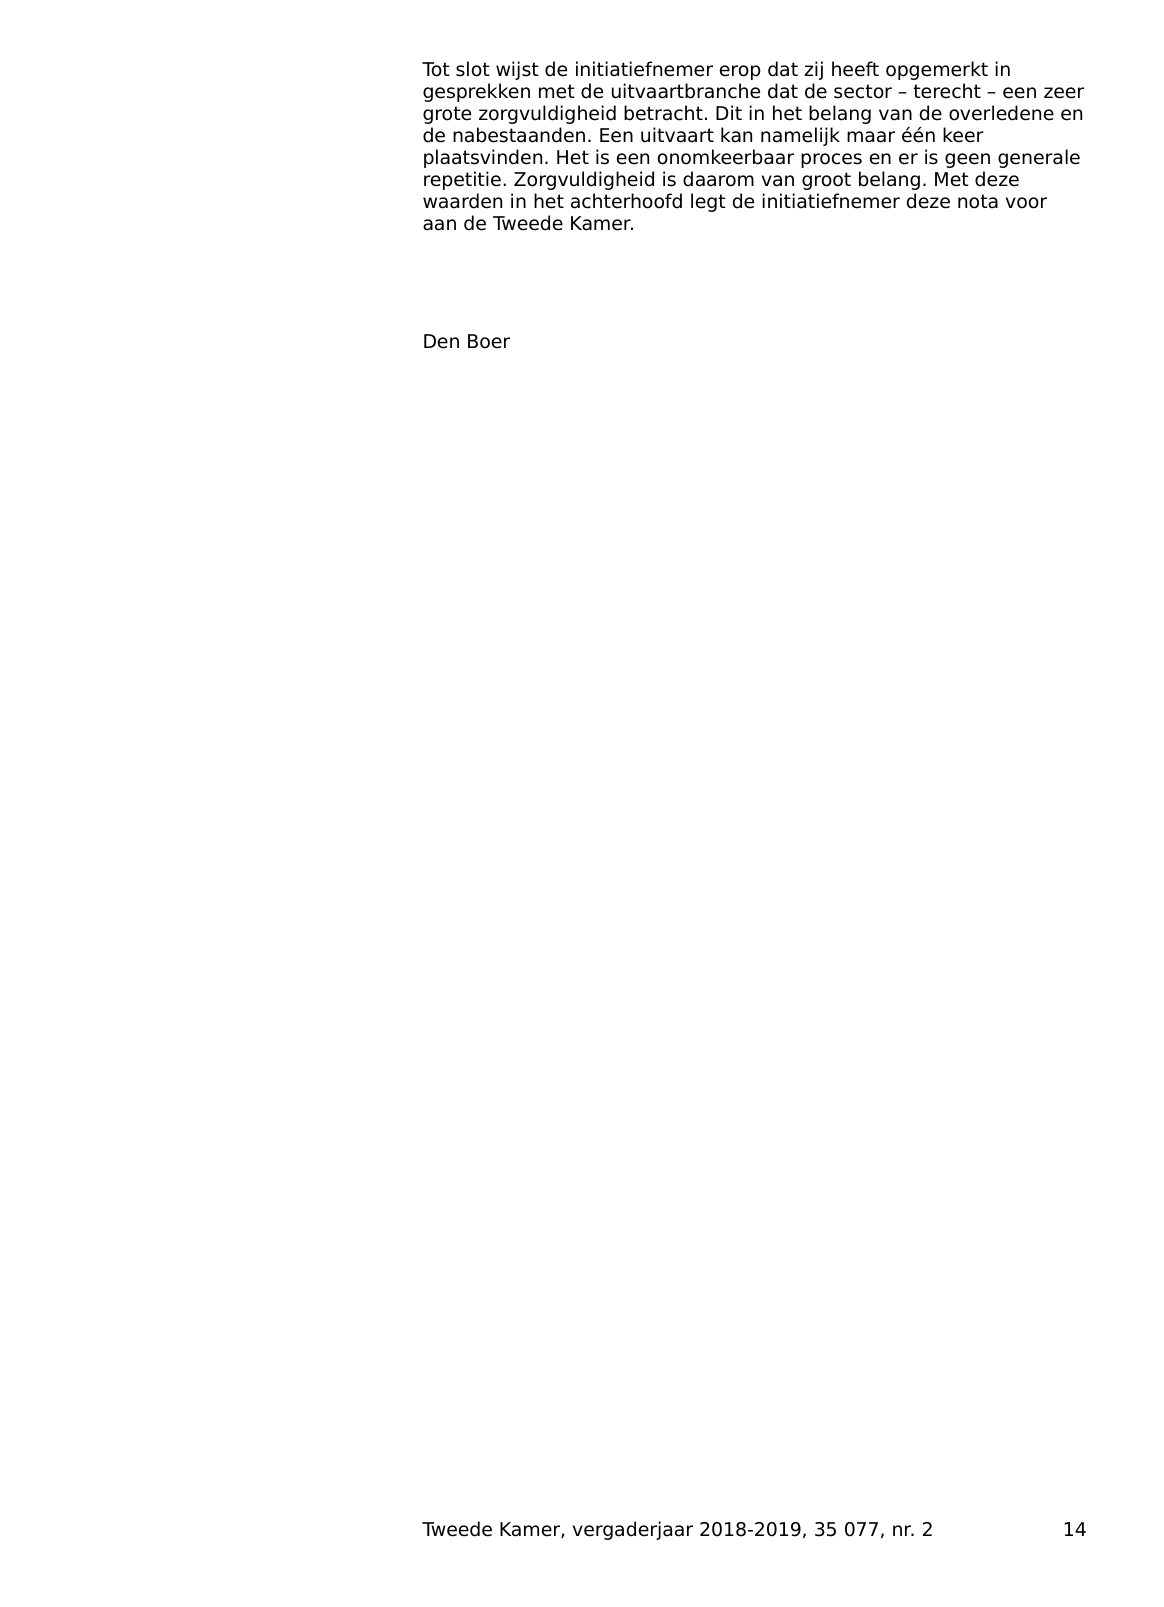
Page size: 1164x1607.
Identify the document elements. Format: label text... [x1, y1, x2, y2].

text Tot slot wijst de initiatiefnemer erop dat zij heeft opgemerkt in gesprekken met de uitvaartbranche dat de sector – terecht – een zeer grote zorgvuldigheid betracht. Dit in het belang van de overledene en de nabestaanden. Een uitvaart kan namelijk maar één keer plaatsvinden. Het is een onomkeerbaar proces en er is geen generale repetitie. Zorgvuldigheid is daarom van groot belang. Met deze waarden in het achterhoofd legt de initiatiefnemer deze nota voor aan de Tweede Kamer. [422, 59, 1087, 235]
text Den Boer [422, 309, 1087, 353]
